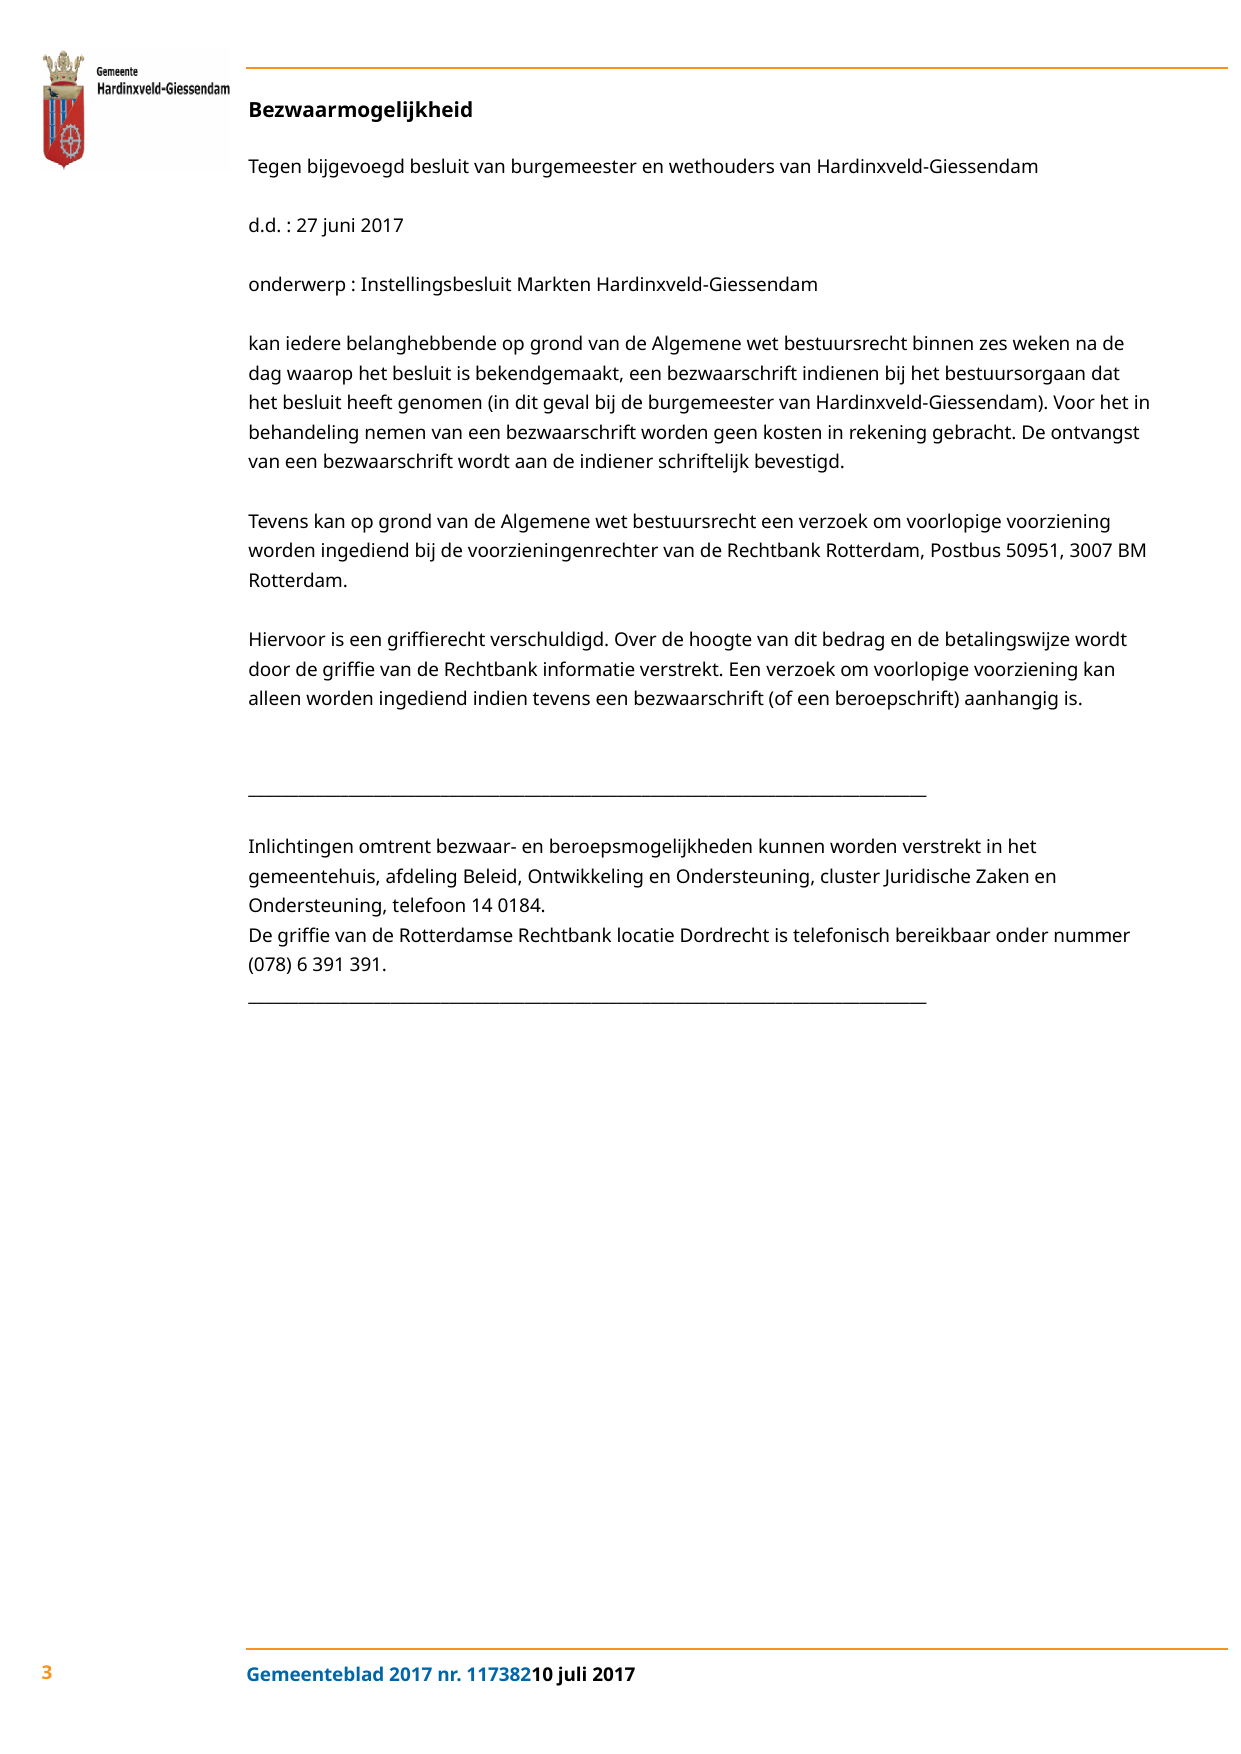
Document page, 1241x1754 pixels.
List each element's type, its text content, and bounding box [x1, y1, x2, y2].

text d.d. : 27 juni 2017 [248, 212, 1152, 238]
text _________________________________________________________________________________ [248, 981, 1152, 1007]
text Hiervoor is een griffierecht verschuldigd. Over de hoogte van dit bedrag en de betalingswijze wordt door de griffie van de Rechtbank informatie verstrekt. Een verzoek om voorlopige voorziening kan alleen worden ingediend indien tevens een bezwaarschrift (of een beroepschrift) aanhangig is. [248, 626, 1152, 711]
text De griffie van de Rotterdamse Rechtbank locatie Dordrecht is telefonisch bereikbaar onder nummer (078) 6 391 391. [248, 922, 1152, 977]
text Tegen bijgevoegd besluit van burgemeester en wethouders van Hardinxveld-Giessendam [248, 153, 1152, 179]
picture [41, 47, 231, 172]
text _________________________________________________________________________________ [248, 774, 1152, 800]
text Bezwaarmogelijkheid [248, 95, 1152, 123]
text Tevens kan op grond van de Algemene wet bestuursrecht een verzoek om voorlopige voorziening worden ingediend bij de voorzieningenrechter van de Rechtbank Rotterdam, Postbus 50951, 3007 BM Rotterdam. [248, 508, 1152, 593]
text onderwerp : Instellingsbesluit Markten Hardinxveld-Giessendam [248, 271, 1152, 297]
text kan iedere belanghebbende op grond van de Algemene wet bestuursrecht binnen zes weken na de dag waarop het besluit is bekendgemaakt, een bezwaarschrift indienen bij het bestuursorgaan dat het besluit heeft genomen (in dit geval bij de burgemeester van Hardinxveld-Giessendam). Voor het in behandeling nemen van een bezwaarschrift worden geen kosten in rekening gebracht. De ontvangst van een bezwaarschrift wordt aan de indiener schriftelijk bevestigd. [248, 330, 1152, 474]
text Inlichtingen omtrent bezwaar- en beroepsmogelijkheden kunnen worden verstrekt in het gemeentehuis, afdeling Beleid, Ontwikkeling en Ondersteuning, cluster Juridische Zaken en Ondersteuning, telefoon 14 0184. [248, 833, 1152, 918]
